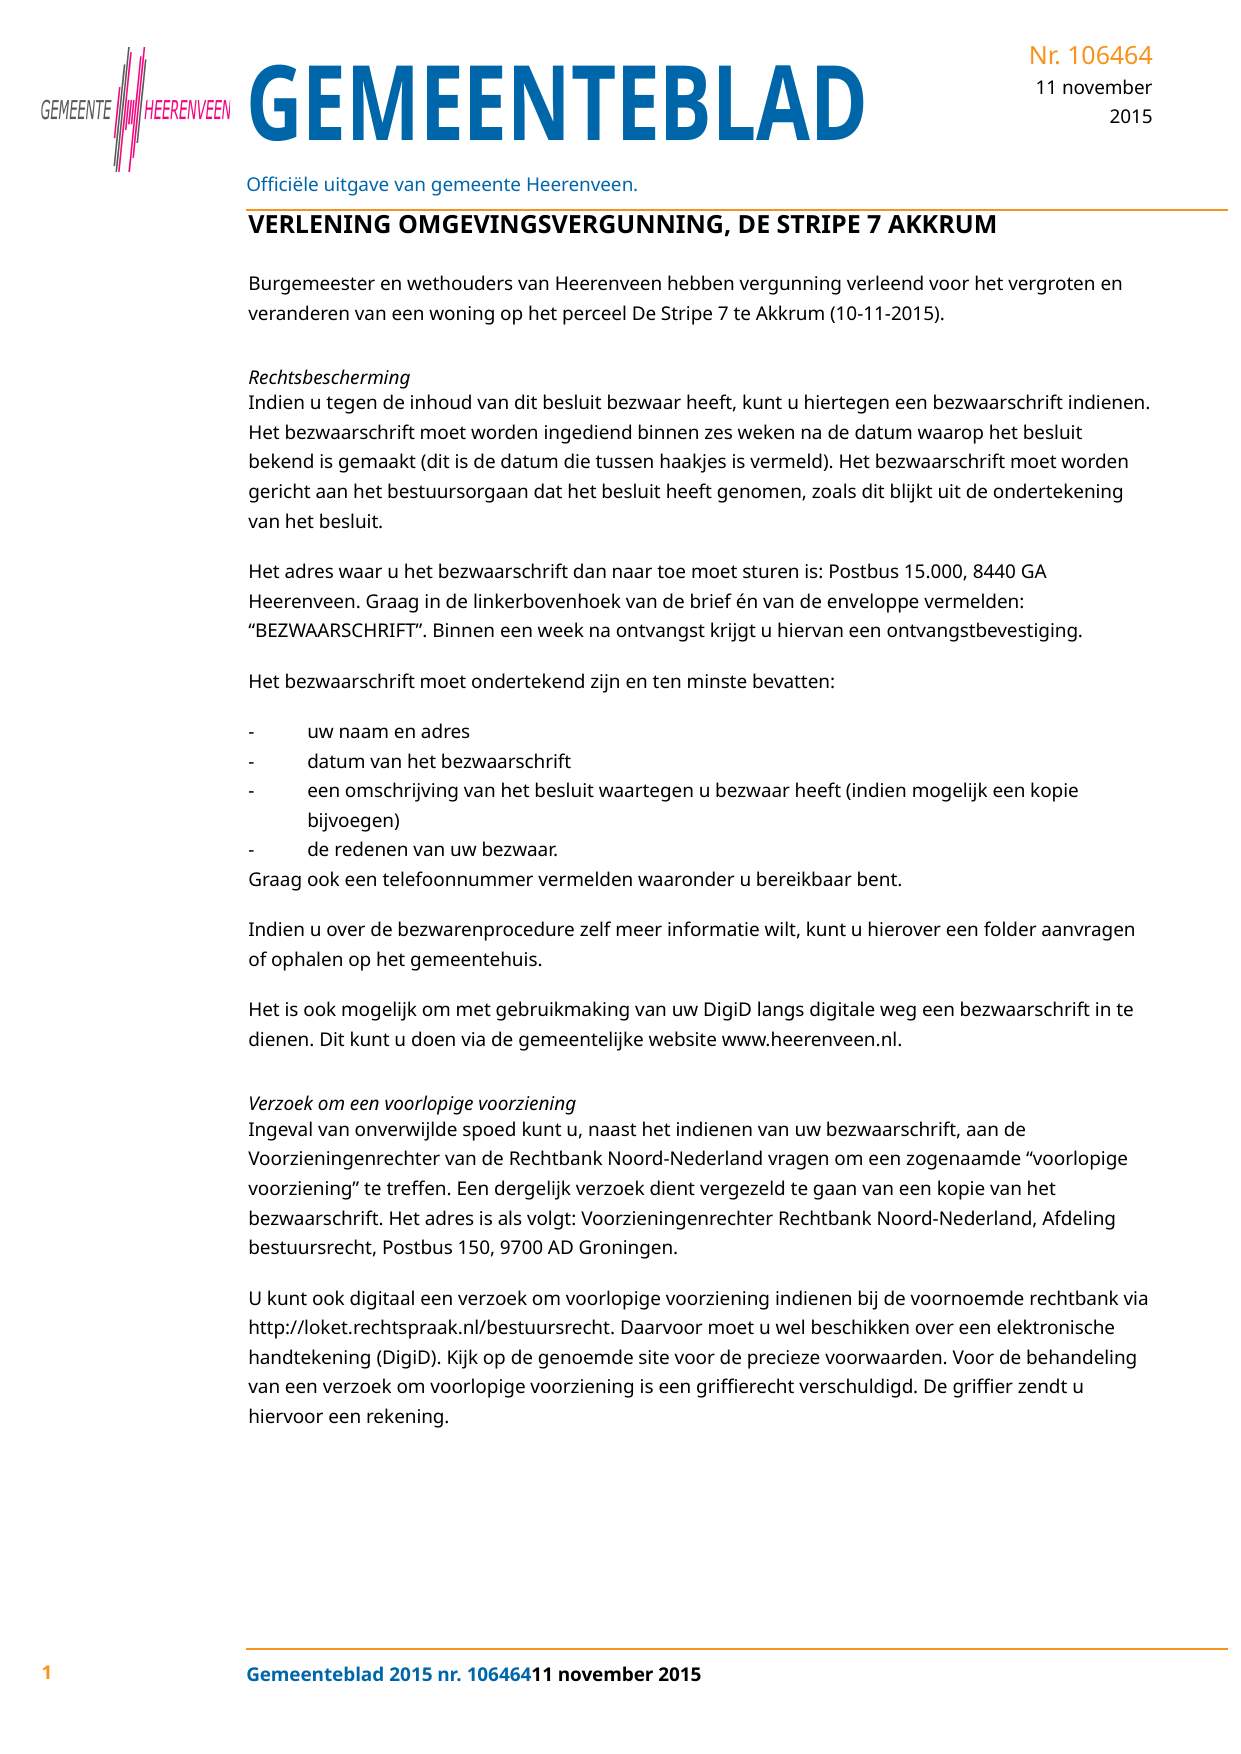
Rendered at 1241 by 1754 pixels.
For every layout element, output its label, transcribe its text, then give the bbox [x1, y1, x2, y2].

text Het adres waar u het bezwaarschrift dan naar toe moet sturen is: Postbus 15.000, 8440 GA Heerenveen. Graag in de linkerbovenhoek van de brief én van de enveloppe vermelden: “BEZWAARSCHRIFT”. Binnen een week na ontvangst krijgt u hiervan een ontvangstbevestiging. [248, 558, 1152, 643]
text Indien u over de bezwarenprocedure zelf meer informatie wilt, kunt u hierover een folder aanvragen of ophalen op het gemeentehuis. [248, 917, 1152, 972]
list een omschrijving van het besluit waartegen u bezwaar heeft (indien mogelijk een kopie bijvoegen) [248, 777, 1152, 833]
picture [41, 47, 231, 172]
text VERLENING OMGEVINGSVERGUNNING, DE STRIPE 7 AKKRUM [248, 211, 1152, 241]
text Ingeval van onverwijlde spoed kunt u, naast het indienen van uw bezwaarschrift, aan de Voorzieningenrechter van de Rechtbank Noord-Nederland vragen om een zogenaamde “voorlopige voorziening” te treffen. Een dergelijk verzoek dient vergezeld te gaan van een kopie van het bezwaarschrift. Het adres is als volgt: Voorzieningenrechter Rechtbank Noord-Nederland, Afdeling bestuursrecht, Postbus 150, 9700 AD Groningen. [248, 1116, 1152, 1260]
text U kunt ook digitaal een verzoek om voorlopige voorziening indienen bij de voornoemde rechtbank via http://loket.rechtspraak.nl/bestuursrecht. Daarvoor moet u wel beschikken over een elektronische handtekening (DigiD). Kijk op de genoemde site voor de precieze voorwaarden. Voor de behandeling van een verzoek om voorlopige voorziening is een griffierecht verschuldigd. De griffier zendt u hiervoor een rekening. [248, 1285, 1152, 1429]
list de redenen van uw bezwaar. [248, 837, 1152, 862]
text Verzoek om een voorlopige voorziening [248, 1090, 1152, 1116]
text Het is ook mogelijk om met gebruikmaking van uw DigiD langs digitale weg een bezwaarschrift in te dienen. Dit kunt u doen via de gemeentelijke website www.heerenveen.nl. [248, 997, 1152, 1052]
text Burgemeester en wethouders van Heerenveen hebben vergunning verleend voor het vergroten en veranderen van een woning op het perceel De Stripe 7 te Akkrum (10-11-2015). [248, 270, 1152, 326]
list datum van het bezwaarschrift [248, 748, 1152, 774]
text Graag ook een telefoonnummer vermelden waaronder u bereikbaar bent. [248, 866, 1152, 892]
text Indien u tegen de inhoud van dit besluit bezwaar heeft, kunt u hiertegen een bezwaarschrift indienen. Het bezwaarschrift moet worden ingediend binnen zes weken na de datum waarop het besluit bekend is gemaakt (dit is de datum die tussen haakjes is vermeld). Het bezwaarschrift moet worden gericht aan het bestuursorgaan dat het besluit heeft genomen, zoals dit blijkt uit de ondertekening van het besluit. [248, 389, 1152, 534]
text Het bezwaarschrift moet ondertekend zijn en ten minste bevatten: [248, 668, 1152, 694]
text Rechtsbescherming [248, 364, 1152, 389]
list uw naam en adres [248, 718, 1152, 744]
